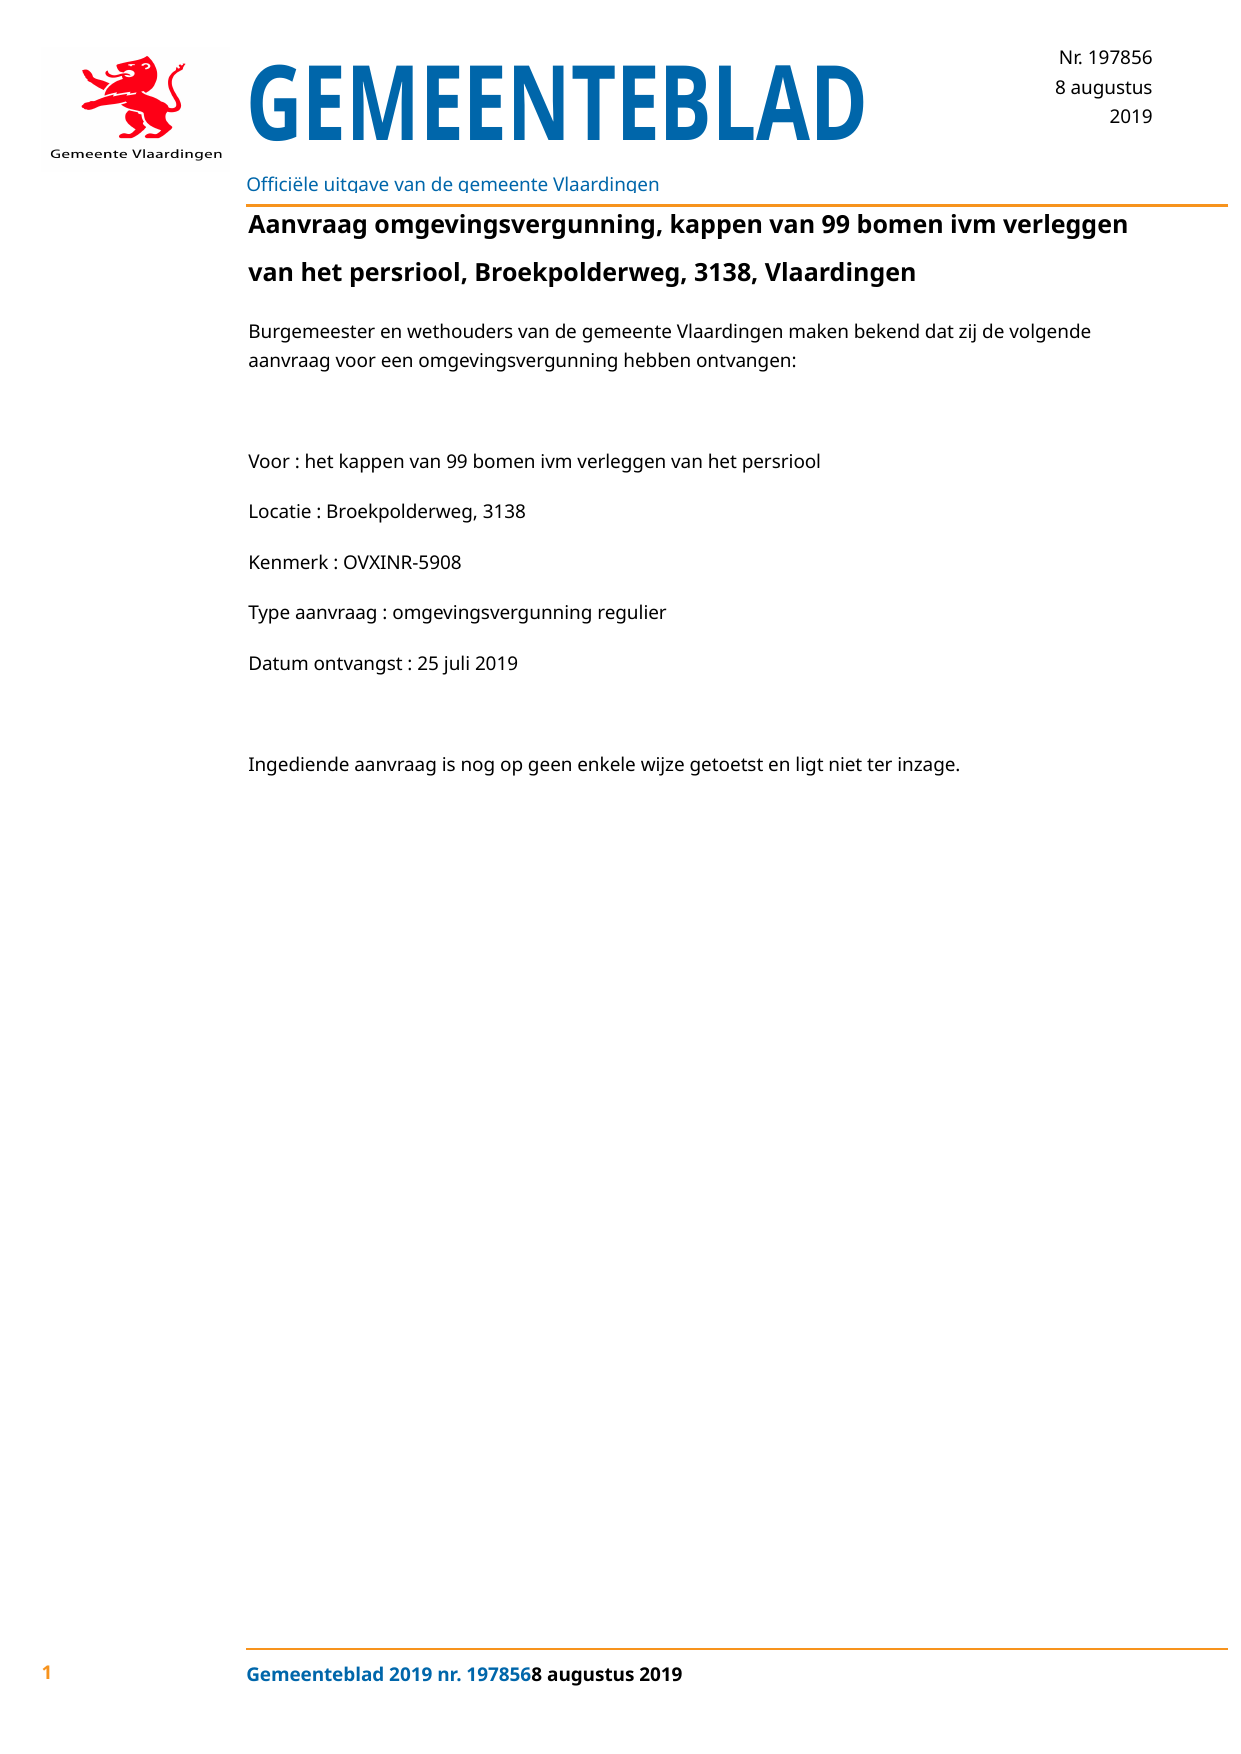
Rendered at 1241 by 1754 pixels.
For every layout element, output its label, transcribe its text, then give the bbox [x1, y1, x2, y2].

text Locatie : Broekpolderweg, 3138 [248, 499, 1152, 524]
text Kenmerk : OVXINR-5908 [248, 549, 1152, 575]
text Voor : het kappen van 99 bomen ivm verleggen van het persriool [248, 448, 1152, 474]
picture [41, 47, 231, 172]
text Burgemeester en wethouders van de gemeente Vlaardingen maken bekend dat zij de volgende aanvraag voor een omgevingsvergunning hebben ontvangen: [248, 318, 1152, 373]
text Aanvraag omgevingsvergunning, kappen van 99 bomen ivm verleggen van het persriool, Broekpolderweg, 3138, Vlaardingen [248, 207, 1152, 288]
text Ingediende aanvraag is nog op geen enkele wijze getoetst en ligt niet ter inzage. [248, 751, 1152, 777]
text Datum ontvangst : 25 juli 2019 [248, 650, 1152, 676]
text Type aanvraag : omgevingsvergunning regulier [248, 599, 1152, 625]
